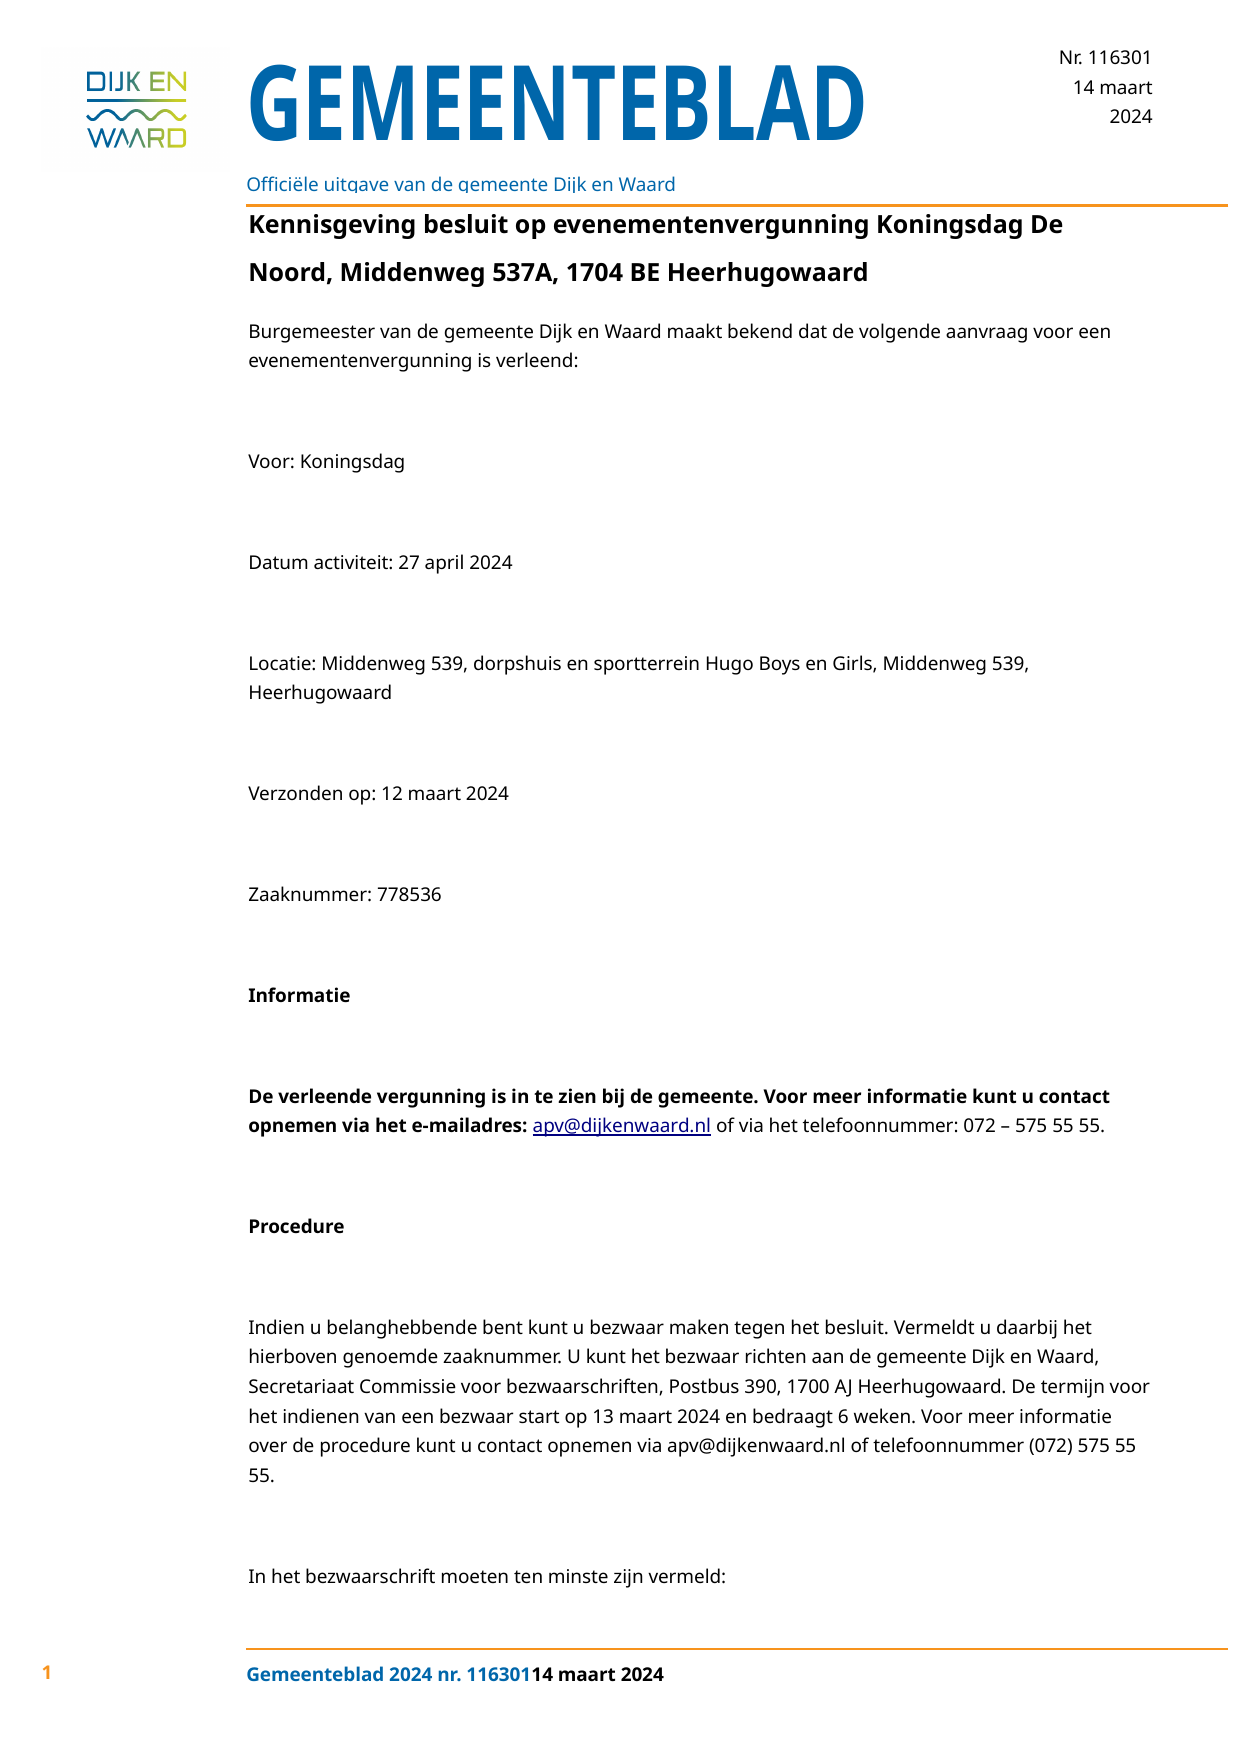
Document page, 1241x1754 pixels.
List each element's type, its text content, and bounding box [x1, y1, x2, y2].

text In het bezwaarschrift moeten ten minste zijn vermeld: [248, 1563, 1152, 1589]
text Datum activiteit: 27 april 2024 [248, 549, 1152, 575]
text De verleende vergunning is in te zien bij de gemeente. Voor meer informatie kunt u contact opnemen via het e-mailadres: apv@dijkenwaard.nl of via het telefoonnummer: 072 – 575 55 55. [248, 1083, 1152, 1138]
text Burgemeester van de gemeente Dijk en Waard maakt bekend dat de volgende aanvraag voor een evenementenvergunning is verleend: [248, 318, 1152, 373]
text Locatie: Middenweg 539, dorpshuis en sportterrein Hugo Boys en Girls, Middenweg 539, Heerhugowaard [248, 650, 1152, 705]
text Verzonden op: 12 maart 2024 [248, 780, 1152, 806]
text Informatie [248, 982, 1152, 1008]
text Indien u belanghebbende bent kunt u bezwaar maken tegen het besluit. Vermeldt u daarbij het hierboven genoemde zaaknummer. U kunt het bezwaar richten aan de gemeente Dijk en Waard, Secretariaat Commissie voor bezwaarschriften, Postbus 390, 1700 AJ Heerhugowaard. De termijn voor het indienen van een bezwaar start op 13 maart 2024 en bedraagt 6 weken. Voor meer informatie over de procedure kunt u contact opnemen via apv@dijkenwaard.nl of telefoonnummer (072) 575 55 55. [248, 1314, 1152, 1488]
text Zaaknummer: 778536 [248, 881, 1152, 907]
text Procedure [248, 1213, 1152, 1239]
picture [41, 47, 231, 172]
text Kennisgeving besluit op evenementenvergunning Koningsdag De Noord, Middenweg 537A, 1704 BE Heerhugowaard [248, 207, 1152, 288]
text Voor: Koningsdag [248, 448, 1152, 474]
